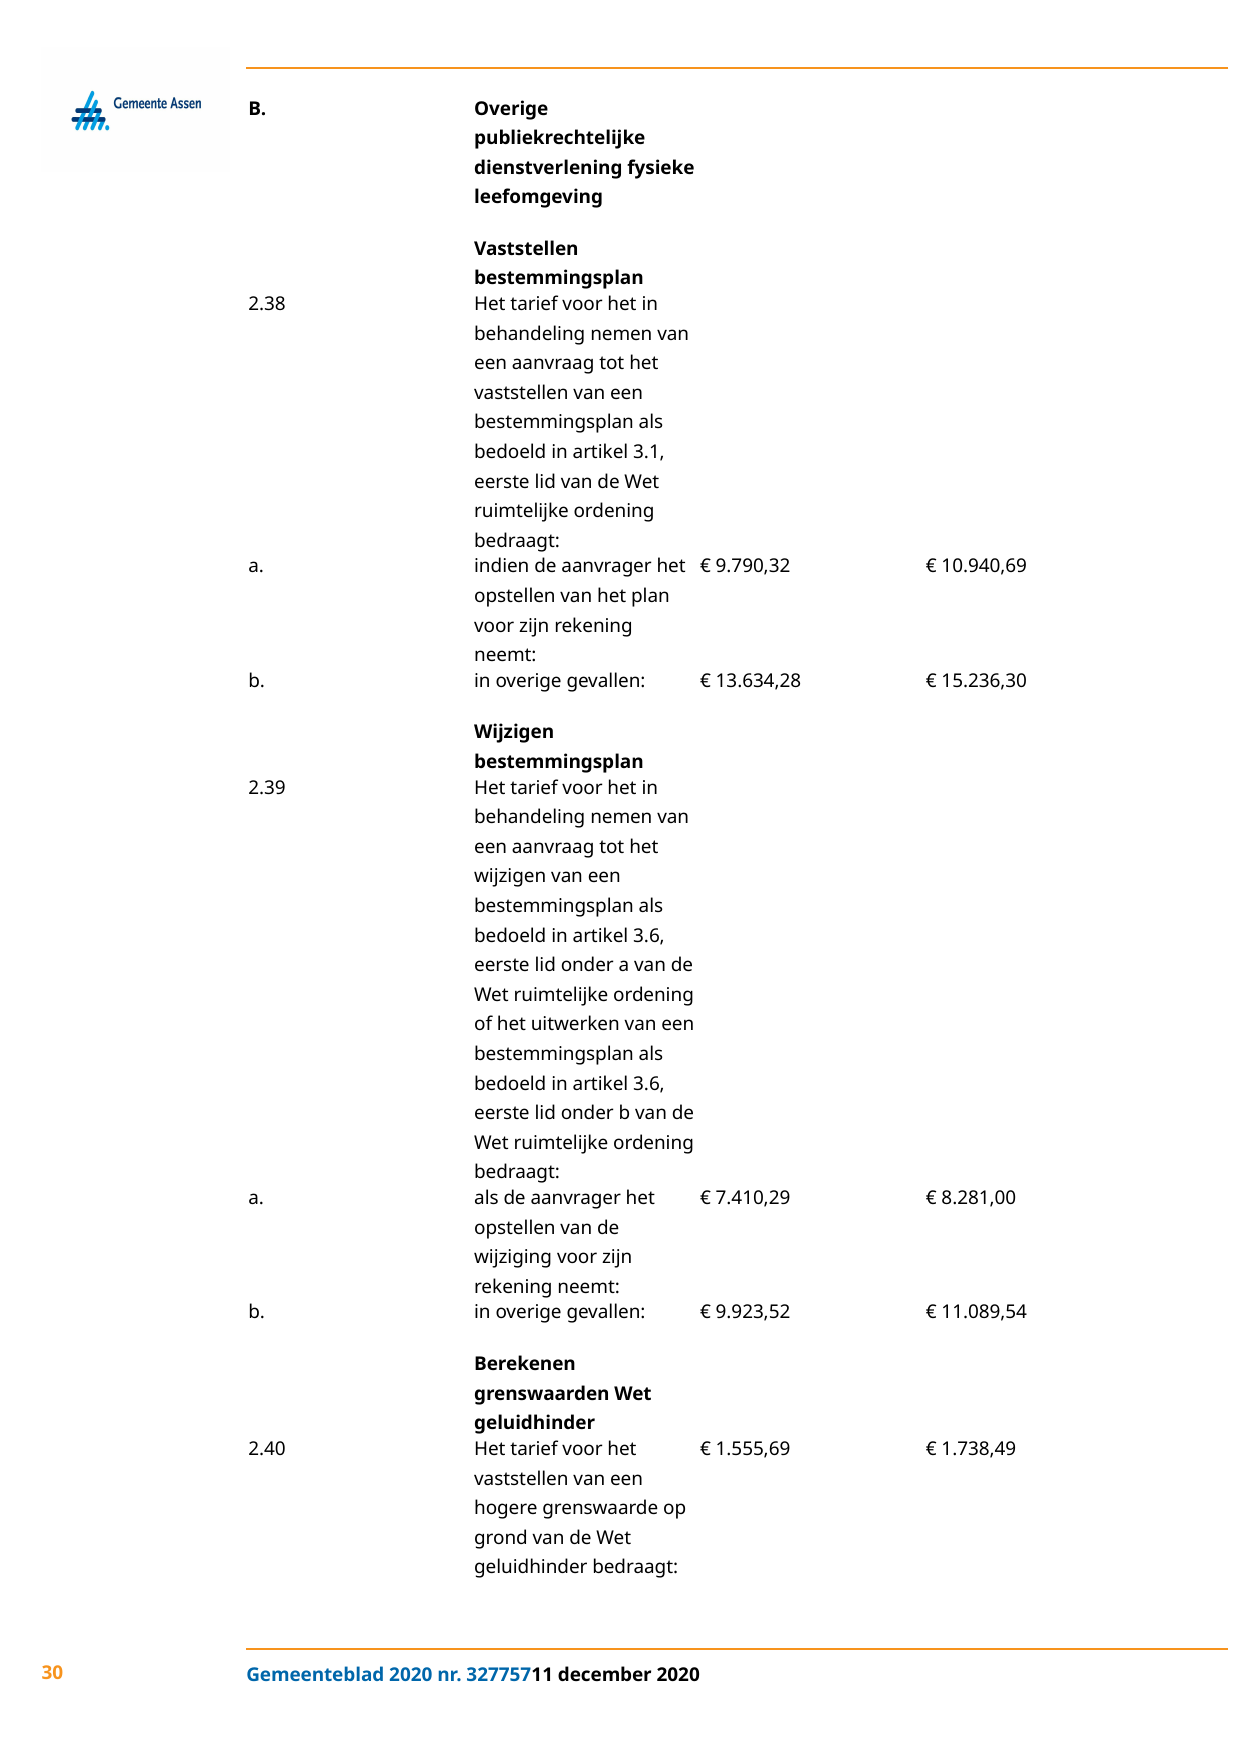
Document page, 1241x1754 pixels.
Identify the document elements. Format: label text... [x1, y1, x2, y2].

table_cell B. [248, 95, 474, 209]
table_cell [248, 719, 474, 774]
table_cell [926, 1325, 1152, 1350]
table_cell 2.38 [248, 290, 474, 553]
picture [41, 47, 231, 172]
table_cell [700, 290, 926, 553]
table_cell € 10.940,69 [926, 553, 1152, 667]
table_cell [926, 774, 1152, 1184]
table_cell als de aanvrager het opstellen van de wijziging voor zijn rekening neemt: [474, 1184, 700, 1299]
table_cell b. [248, 667, 474, 693]
table_cell [926, 693, 1152, 719]
table_cell [474, 1325, 700, 1350]
table_cell Het tarief voor het in behandeling nemen van een aanvraag tot het wijzigen van een bestemmingsplan als bedoeld in artikel 3.6, eerste lid onder a van de Wet ruimtelijke ordening of het uitwerken van een bestemmingsplan als bedoeld in artikel 3.6, eerste lid onder b van de Wet ruimtelijke ordening bedraagt: [474, 774, 700, 1184]
table_cell a. [248, 1184, 474, 1299]
table_cell [248, 693, 474, 719]
table_cell [926, 290, 1152, 553]
table_cell [926, 95, 1152, 209]
table_cell [926, 1350, 1152, 1435]
table_cell Berekenen grenswaarden Wet geluidhinder [474, 1350, 700, 1435]
table_cell in overige gevallen: [474, 667, 700, 693]
table_cell in overige gevallen: [474, 1299, 700, 1324]
table_cell € 9.790,32 [700, 553, 926, 667]
table_cell € 1.738,49 [926, 1435, 1152, 1579]
table_cell € 8.281,00 [926, 1184, 1152, 1299]
table_cell [700, 95, 926, 209]
table_cell [700, 1579, 926, 1605]
table_cell [248, 209, 474, 235]
table_cell Het tarief voor het in behandeling nemen van een aanvraag tot het vaststellen van een bestemmingsplan als bedoeld in artikel 3.1, eerste lid van de Wet ruimtelijke ordening bedraagt: [474, 290, 700, 553]
table_cell indien de aanvrager het opstellen van het plan voor zijn rekening neemt: [474, 553, 700, 667]
table_cell 2.39 [248, 774, 474, 1184]
table_cell [700, 209, 926, 235]
table_cell [248, 1579, 474, 1605]
table_cell [926, 1579, 1152, 1605]
table_cell a. [248, 553, 474, 667]
table_cell [474, 1579, 700, 1605]
table_cell € 9.923,52 [700, 1299, 926, 1324]
table_cell € 7.410,29 [700, 1184, 926, 1299]
table_cell b. [248, 1299, 474, 1324]
table_cell [248, 1325, 474, 1350]
table_cell [700, 1325, 926, 1350]
table_cell [700, 235, 926, 290]
table_cell € 15.236,30 [926, 667, 1152, 693]
table_cell [248, 1350, 474, 1435]
table_cell [700, 1350, 926, 1435]
table_cell [248, 235, 474, 290]
table_cell [474, 209, 700, 235]
table_cell € 13.634,28 [700, 667, 926, 693]
table_cell [926, 209, 1152, 235]
table_cell € 1.555,69 [700, 1435, 926, 1579]
table_cell [474, 693, 700, 719]
table_cell [700, 774, 926, 1184]
table_cell Overige publiekrechtelijke dienstverlening fysieke leefomgeving [474, 95, 700, 209]
table_cell Vaststellen bestemmingsplan [474, 235, 700, 290]
table_cell Wijzigen bestemmingsplan [474, 719, 700, 774]
table_cell 2.40 [248, 1435, 474, 1579]
table_cell [700, 719, 926, 774]
table_cell Het tarief voor het vaststellen van een hogere grenswaarde op grond van de Wet geluidhinder bedraagt: [474, 1435, 700, 1579]
table_cell € 11.089,54 [926, 1299, 1152, 1324]
table_cell [926, 235, 1152, 290]
table_cell [700, 693, 926, 719]
table_cell [926, 719, 1152, 774]
